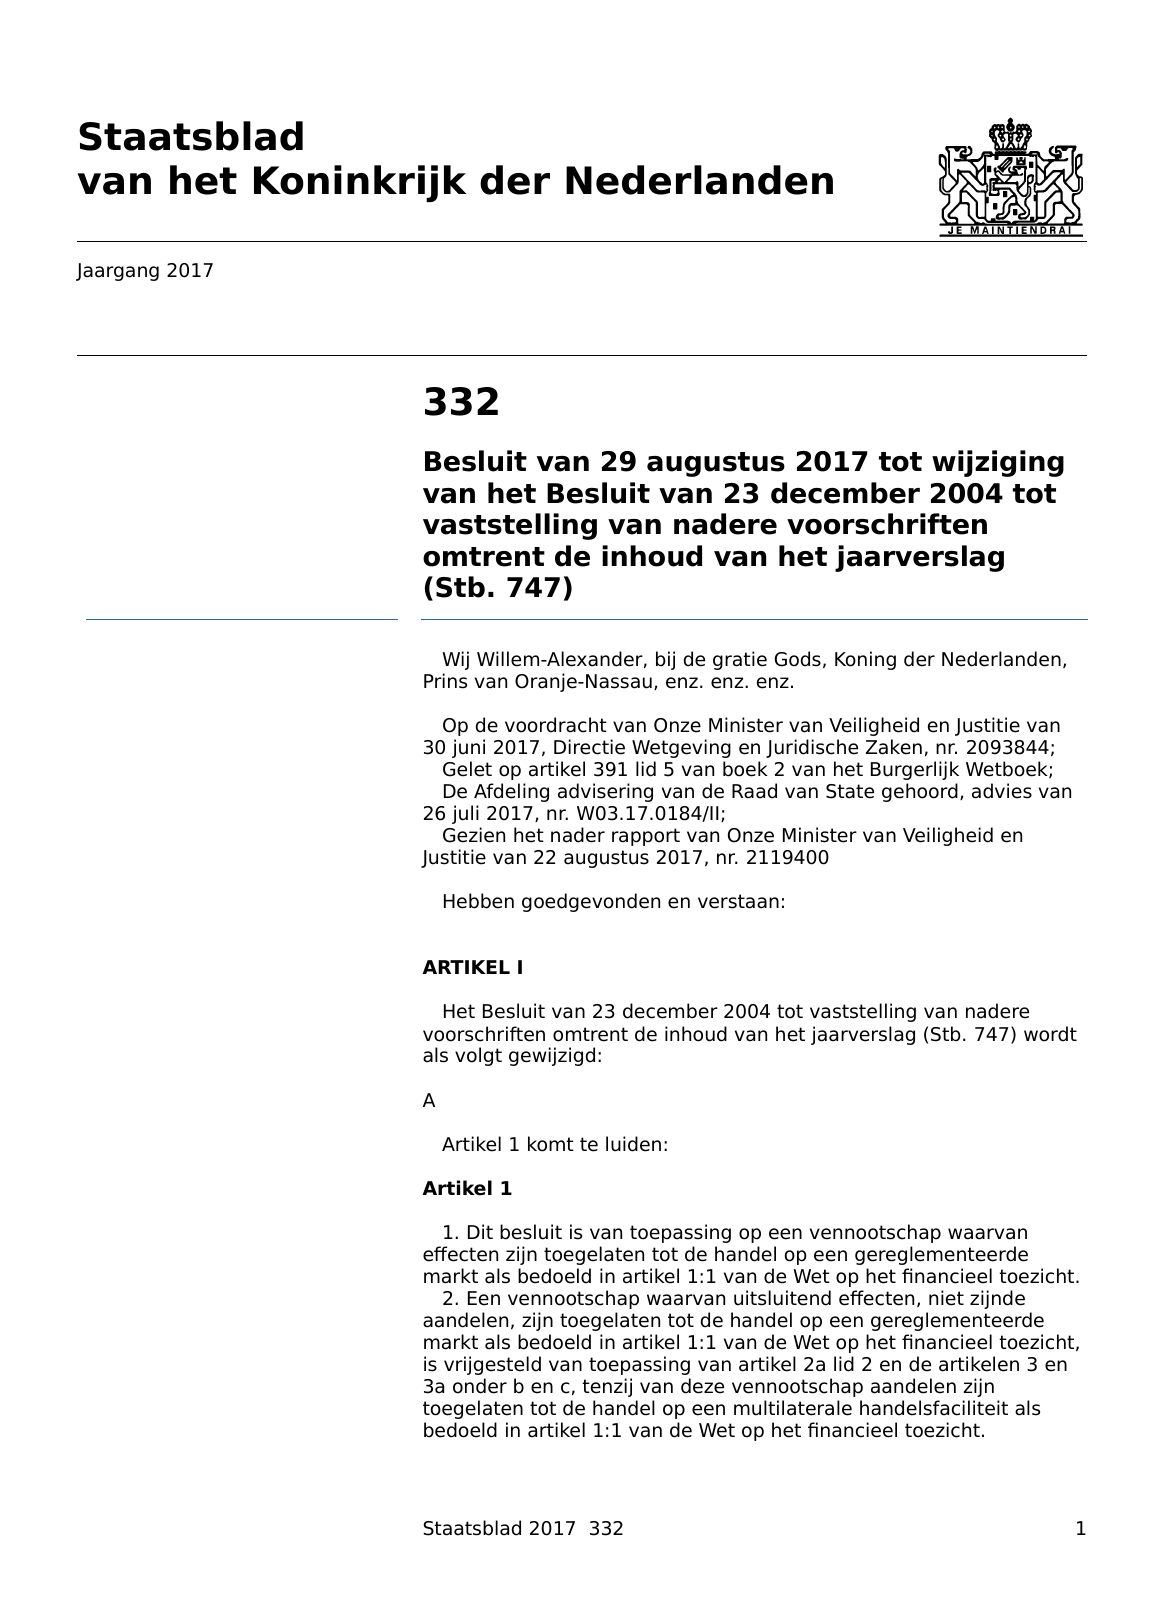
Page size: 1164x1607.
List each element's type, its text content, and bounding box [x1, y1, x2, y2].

text Gelet op artikel 391 lid 5 van boek 2 van het Burgerlijk Wetboek; [422, 759, 1087, 781]
subtitle ARTIKEL I [422, 957, 1087, 979]
text 1. Dit besluit is van toepassing op een vennootschap waarvan effecten zijn toegelaten tot de handel op een gereglementeerde markt als bedoeld in artikel 1:1 van de Wet op het financieel toezicht. [422, 1222, 1087, 1288]
text Het Besluit van 23 december 2004 tot vaststelling van nadere voorschriften omtrent de inhoud van het jaarverslag (Stb. 747) wordt als volgt gewijzigd: [422, 1001, 1087, 1067]
text Wij Willem-Alexander, bij de gratie Gods, Koning der Nederlanden, Prins van Oranje-Nassau, enz. enz. enz. [422, 649, 1087, 693]
text Hebben goedgevonden en verstaan: [422, 891, 1087, 913]
text 2. Een vennootschap waarvan uitsluitend effecten, niet zijnde aandelen, zijn toegelaten tot de handel op een gereglementeerde markt als bedoeld in artikel 1:1 van de Wet op het financieel toezicht, is vrijgesteld van toepassing van artikel 2a lid 2 en de artikelen 3 en 3a onder b en c, tenzij van deze vennootschap aandelen zijn toegelaten tot de handel op een multilaterale handelsfaciliteit als bedoeld in artikel 1:1 van de Wet op het financieel toezicht. [422, 1288, 1087, 1442]
table_header Staatsblad van het Koninkrijk der Nederlanden [77, 100, 886, 241]
subtitle Artikel 1 [422, 1178, 1087, 1200]
text De Afdeling advisering van de Raad van State gehoord, advies van 26 juli 2017, nr. W03.17.0184/II; [422, 781, 1087, 825]
text A [422, 1089, 1087, 1112]
picture [936, 115, 1087, 240]
text Artikel 1 komt te luiden: [422, 1134, 1087, 1156]
text Gezien het nader rapport van Onze Minister van Veiligheid en Justitie van 22 augustus 2017, nr. 2119400 [422, 825, 1087, 869]
table_header [886, 100, 1087, 241]
subtitle 332 [422, 381, 1087, 424]
text Op de voordracht van Onze Minister van Veiligheid en Justitie van 30 juni 2017, Directie Wetgeving en Juridische Zaken, nr. 2093844; [422, 715, 1087, 759]
table_cell Jaargang 2017 [77, 242, 1087, 355]
text Besluit van 29 augustus 2017 tot wijziging van het Besluit van 23 december 2004 tot vaststelling van nadere voorschriften omtrent de inhoud van het jaarverslag (Stb. 747) [422, 447, 1087, 604]
